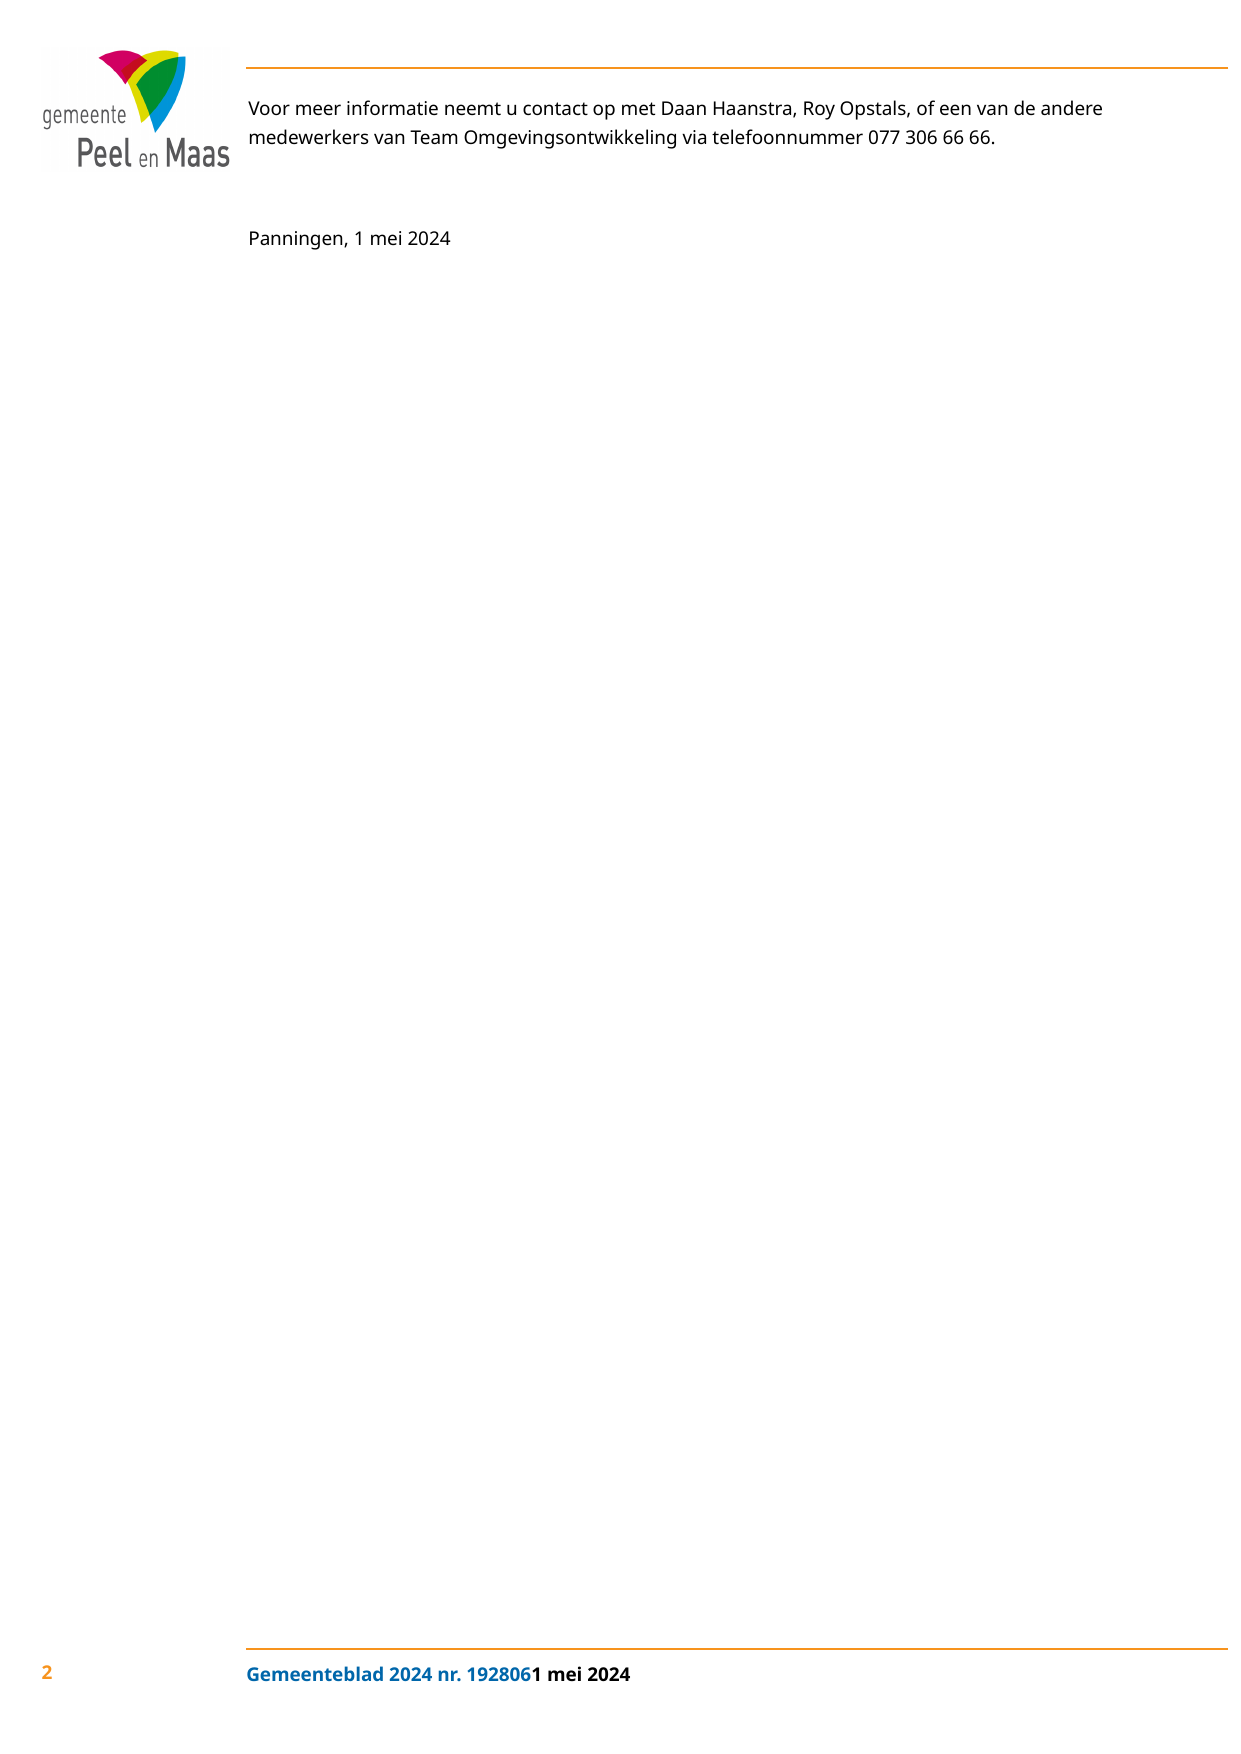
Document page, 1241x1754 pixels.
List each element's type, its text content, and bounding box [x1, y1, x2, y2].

text Voor meer informatie neemt u contact op met Daan Haanstra, Roy Opstals, of een van de andere medewerkers van Team Omgevingsontwikkeling via telefoonnummer 077 306 66 66. [248, 95, 1152, 150]
picture [41, 47, 231, 172]
text Panningen, 1 mei 2024 [248, 225, 1152, 251]
